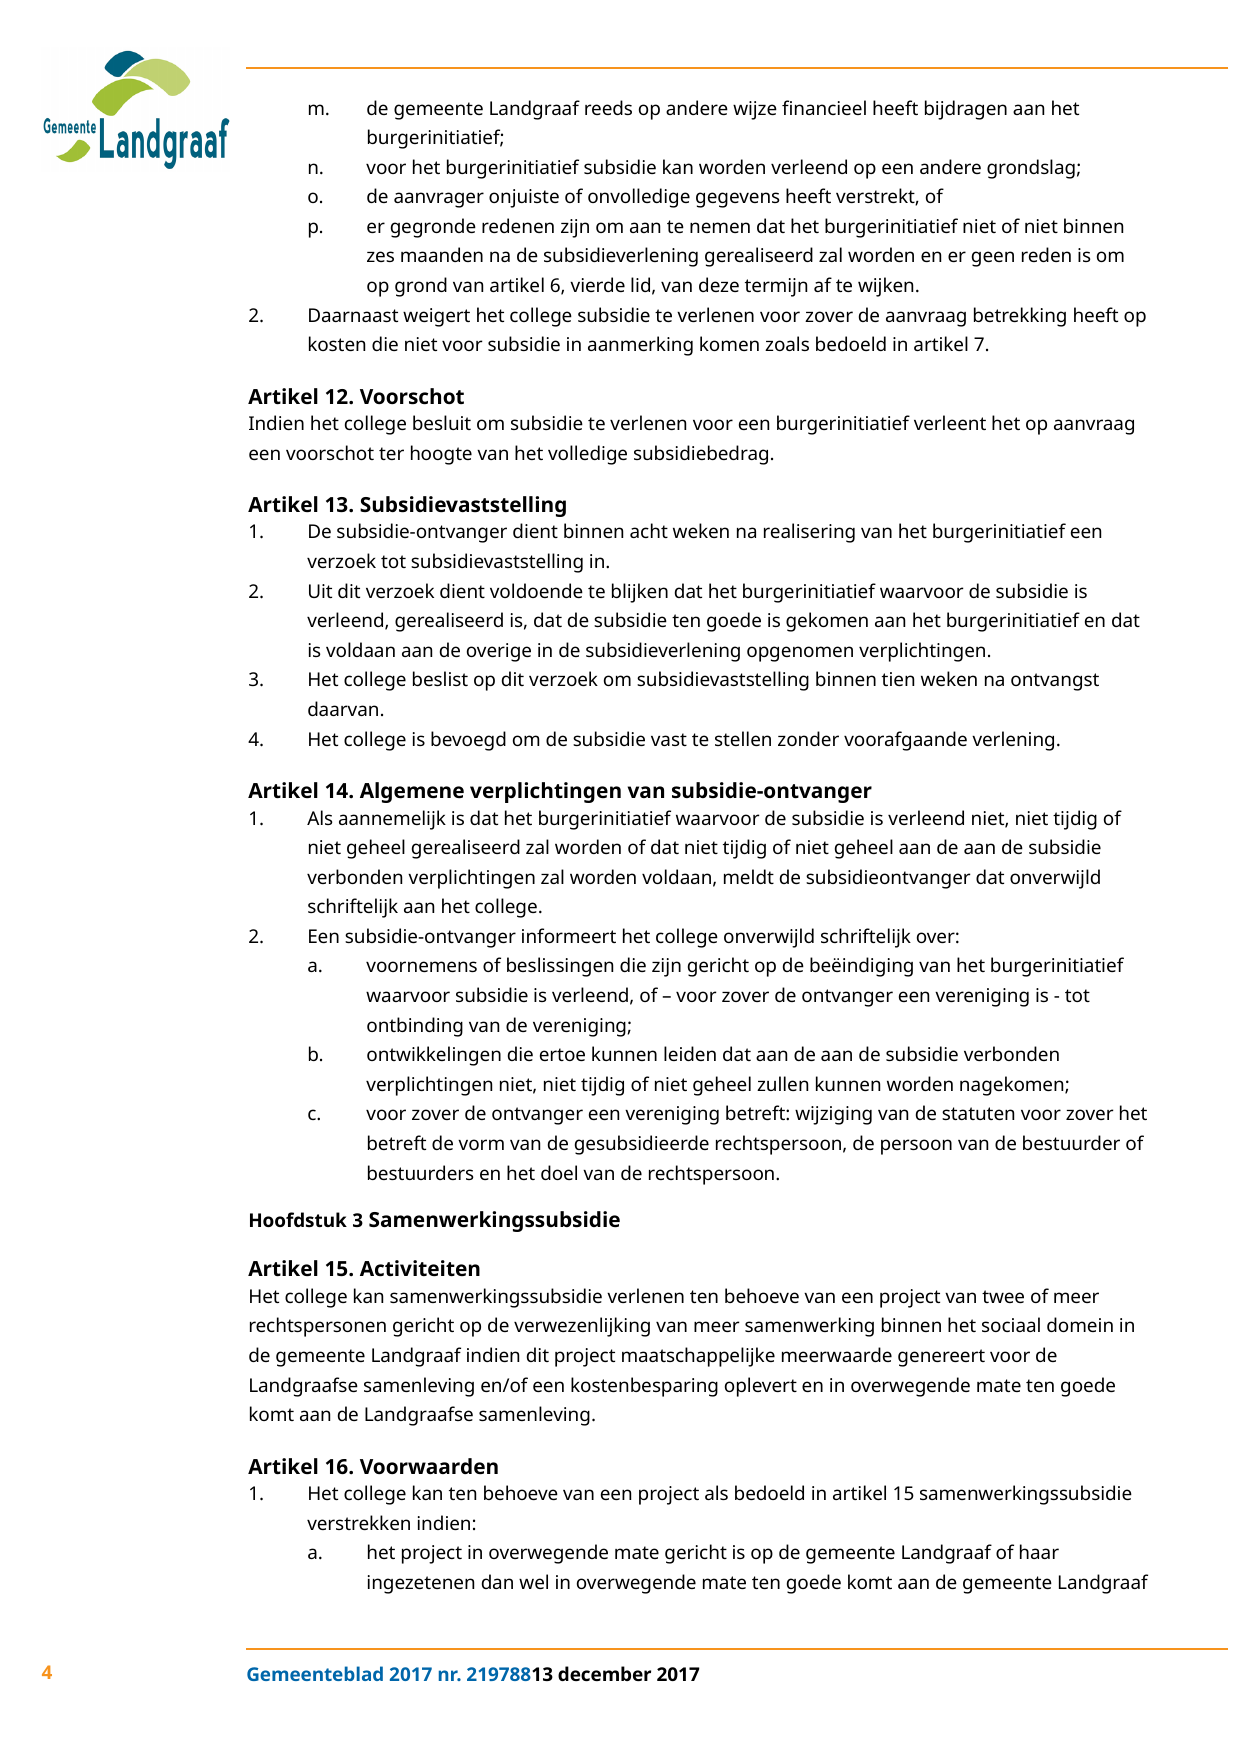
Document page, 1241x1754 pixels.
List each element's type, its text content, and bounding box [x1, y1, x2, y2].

list voor zover de ontvanger een vereniging betreft: wijziging van de statuten voor zover het betreft de vorm van de gesubsidieerde rechtspersoon, de persoon van de bestuurder of bestuurders en het doel van de rechtspersoon. [307, 1101, 1152, 1185]
list er gegronde redenen zijn om aan te nemen dat het burgerinitiatief niet of niet binnen zes maanden na de subsidieverlening gerealiseerd zal worden en er geen reden is om op grond van artikel 6, vierde lid, van deze termijn af te wijken. [307, 213, 1152, 298]
list Daarnaast weigert het college subsidie te verlenen voor zover de aanvraag betrekking heeft op kosten die niet voor subsidie in aanmerking komen zoals bedoeld in artikel 7. [248, 302, 1152, 357]
list ontwikkelingen die ertoe kunnen leiden dat aan de aan de subsidie verbonden verplichtingen niet, niet tijdig of niet geheel zullen kunnen worden nagekomen; [307, 1041, 1152, 1097]
list de gemeente Landgraaf reeds op andere wijze financieel heeft bijdragen aan het burgerinitiatief; [307, 95, 1152, 150]
list Uit dit verzoek dient voldoende te blijken dat het burgerinitiatief waarvoor de subsidie is verleend, gerealiseerd is, dat de subsidie ten goede is gekomen aan het burgerinitiatief en dat is voldaan aan de overige in de subsidieverlening opgenomen verplichtingen. [248, 578, 1152, 663]
list de aanvrager onjuiste of onvolledige gegevens heeft verstrekt, of [307, 183, 1152, 209]
list De subsidie-ontvanger dient binnen acht weken na realisering van het burgerinitiatief een verzoek tot subsidievaststelling in. [248, 519, 1152, 574]
text Indien het college besluit om subsidie te verlenen voor een burgerinitiatief verleent het op aanvraag een voorschot ter hoogte van het volledige subsidiebedrag. [248, 410, 1152, 466]
list Het college kan ten behoeve van een project als bedoeld in artikel 15 samenwerkingssubsidie verstrekken indien: [248, 1480, 1152, 1536]
list Als aannemelijk is dat het burgerinitiatief waarvoor de subsidie is verleend niet, niet tijdig of niet geheel gerealiseerd zal worden of dat niet tijdig of niet geheel aan de aan de subsidie verbonden verplichtingen zal worden voldaan, meldt de subsidieontvanger dat onverwijld schriftelijk aan het college. [248, 805, 1152, 919]
text Artikel 14. Algemene verplichtingen van subsidie-ontvanger [248, 776, 1152, 805]
list Een subsidie-ontvanger informeert het college onverwijld schriftelijk over: [248, 923, 1152, 949]
list voornemens of beslissingen die zijn gericht op de beëindiging van het burgerinitiatief waarvoor subsidie is verleend, of – voor zover de ontvanger een vereniging is - tot ontbinding van de vereniging; [307, 953, 1152, 1037]
text Artikel 12. Voorschot [248, 382, 1152, 410]
text Het college kan samenwerkingssubsidie verlenen ten behoeve van een project van twee of meer rechtspersonen gericht op de verwezenlijking van meer samenwerking binnen het sociaal domein in de gemeente Landgraaf indien dit project maatschappelijke meerwaarde genereert voor de Landgraafse samenleving en/of een kostenbesparing oplevert en in overwegende mate ten goede komt aan de Landgraafse samenleving. [248, 1283, 1152, 1427]
text Artikel 15. Activiteiten [248, 1254, 1152, 1283]
picture [41, 47, 231, 172]
text Hoofdstuk 3 Samenwerkingssubsidie [248, 1205, 1152, 1234]
list Het college is bevoegd om de subsidie vast te stellen zonder voorafgaande verlening. [248, 726, 1152, 752]
text Artikel 13. Subsidievaststelling [248, 490, 1152, 519]
list Het college beslist op dit verzoek om subsidievaststelling binnen tien weken na ontvangst daarvan. [248, 667, 1152, 722]
text Artikel 16. Voorwaarden [248, 1452, 1152, 1480]
list het project in overwegende mate gericht is op de gemeente Landgraaf of haar ingezetenen dan wel in overwegende mate ten goede komt aan de gemeente Landgraaf [307, 1539, 1152, 1595]
list voor het burgerinitiatief subsidie kan worden verleend op een andere grondslag; [307, 154, 1152, 180]
